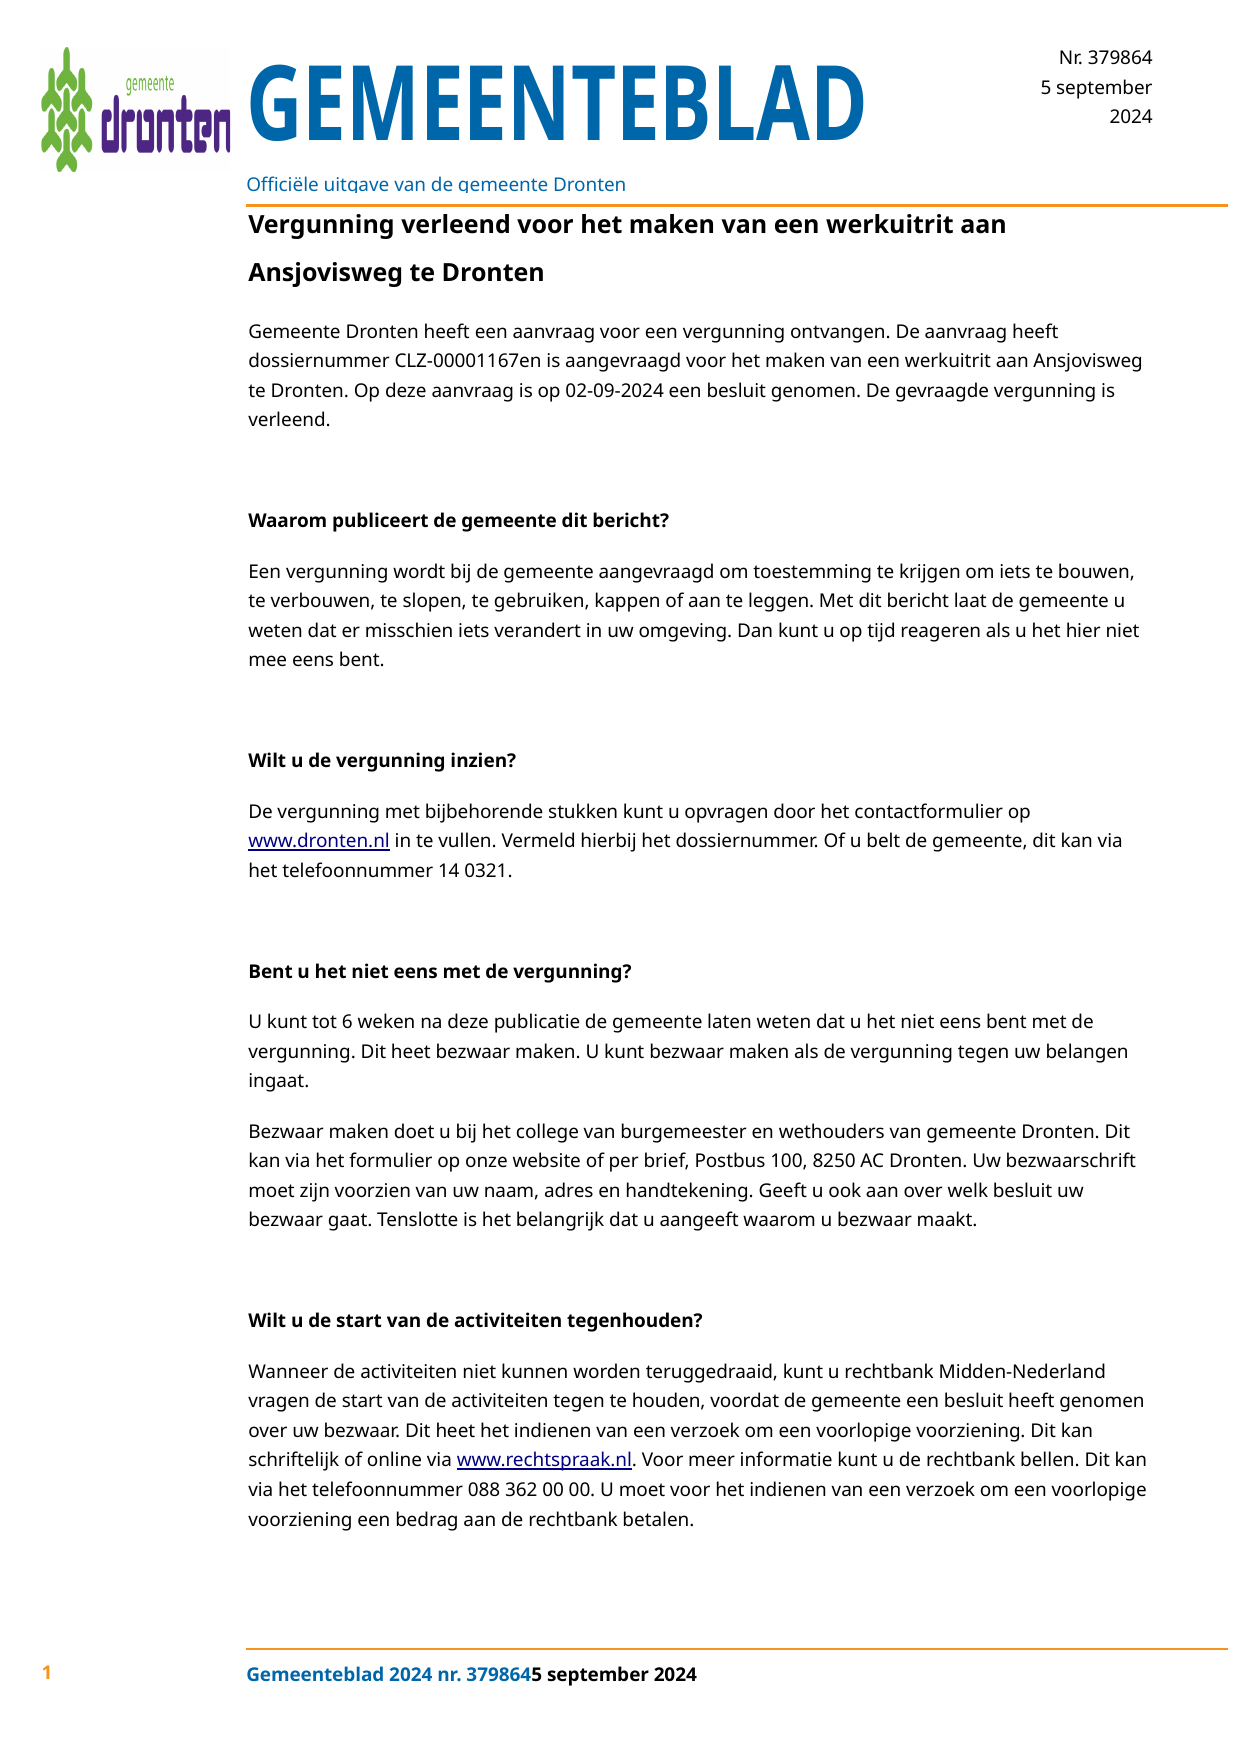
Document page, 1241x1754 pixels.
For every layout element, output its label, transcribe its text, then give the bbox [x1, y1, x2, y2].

text Bezwaar maken doet u bij het college van burgemeester en wethouders van gemeente Dronten. Dit kan via het formulier op onze website of per brief, Postbus 100, 8250 AC Dronten. Uw bezwaarschrift moet zijn voorzien van uw naam, adres en handtekening. Geeft u ook aan over welk besluit uw bezwaar gaat. Tenslotte is het belangrijk dat u aangeeft waarom u bezwaar maakt. [248, 1118, 1152, 1232]
text De vergunning met bijbehorende stukken kunt u opvragen door het contactformulier op www.dronten.nl in te vullen. Vermeld hierbij het dossiernummer. Of u belt de gemeente, dit kan via het telefoonnummer 14 0321. [248, 798, 1152, 883]
text Wanneer de activiteiten niet kunnen worden teruggedraaid, kunt u rechtbank Midden-Nederland vragen de start van de activiteiten tegen te houden, voordat de gemeente een besluit heeft genomen over uw bezwaar. Dit heet het indienen van een verzoek om een voorlopige voorziening. Dit kan schriftelijk of online via www.rechtspraak.nl. Voor meer informatie kunt u de rechtbank bellen. Dit kan via het telefoonnummer 088 362 00 00. U moet voor het indienen van een verzoek om een voorlopige voorziening een bedrag aan de rechtbank betalen. [248, 1358, 1152, 1532]
text Waarom publiceert de gemeente dit bericht? [248, 507, 1152, 533]
text Wilt u de start van de activiteiten tegenhouden? [248, 1307, 1152, 1333]
picture [41, 47, 231, 172]
text U kunt tot 6 weken na deze publicatie de gemeente laten weten dat u het niet eens bent met de vergunning. Dit heet bezwaar maken. U kunt bezwaar maken als de vergunning tegen uw belangen ingaat. [248, 1008, 1152, 1093]
text Een vergunning wordt bij de gemeente aangevraagd om toestemming te krijgen om iets te bouwen, te verbouwen, te slopen, te gebruiken, kappen of aan te leggen. Met dit bericht laat de gemeente u weten dat er misschien iets verandert in uw omgeving. Dan kunt u op tijd reageren als u het hier niet mee eens bent. [248, 558, 1152, 672]
text Gemeente Dronten heeft een aanvraag voor een vergunning ontvangen. De aanvraag heeft dossiernummer CLZ-00001167en is aangevraagd voor het maken van een werkuitrit aan Ansjovisweg te Dronten. Op deze aanvraag is op 02-09-2024 een besluit genomen. De gevraagde vergunning is verleend. [248, 318, 1152, 432]
text Bent u het niet eens met de vergunning? [248, 958, 1152, 984]
text Wilt u de vergunning inzien? [248, 747, 1152, 773]
text Vergunning verleend voor het maken van een werkuitrit aan Ansjovisweg te Dronten [248, 207, 1152, 288]
